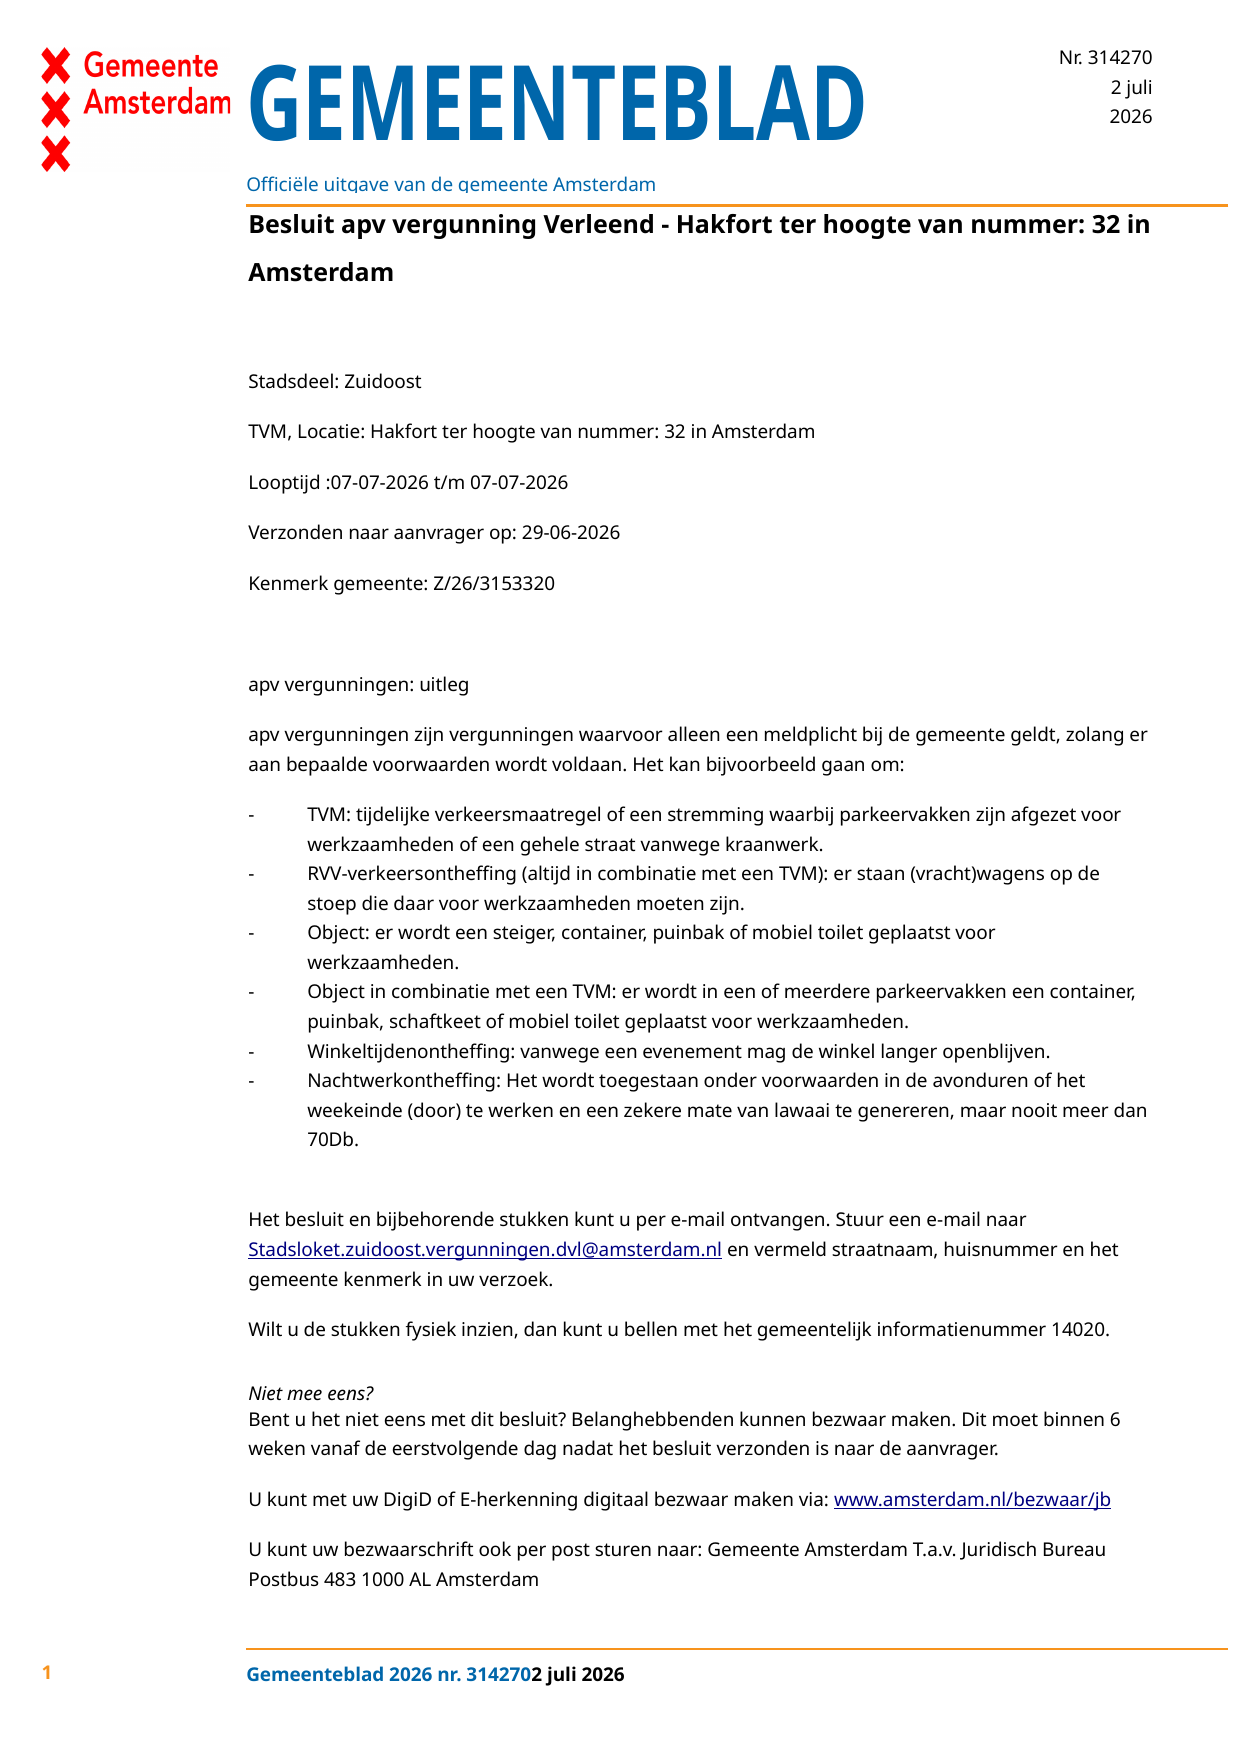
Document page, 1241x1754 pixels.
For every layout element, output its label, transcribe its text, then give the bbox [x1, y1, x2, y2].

list Winkeltijdenontheffing: vanwege een evenement mag de winkel langer openblijven. [248, 1038, 1152, 1064]
text Besluit apv vergunning Verleend - Hakfort ter hoogte van nummer: 32 in Amsterdam [248, 207, 1152, 288]
text Het besluit en bijbehorende stukken kunt u per e-mail ontvangen. Stuur een e-mail naar Stadsloket.zuidoost.vergunningen.dvl@amsterdam.nl en vermeld straatnaam, huisnummer en het gemeente kenmerk in uw verzoek. [248, 1207, 1152, 1292]
text TVM, Locatie: Hakfort ter hoogte van nummer: 32 in Amsterdam [248, 419, 1152, 444]
text Wilt u de stukken fysiek inzien, dan kunt u bellen met het gemeentelijk informatienummer 14020. [248, 1316, 1152, 1342]
text Niet mee eens? [248, 1380, 1152, 1406]
list Object: er wordt een steiger, container, puinbak of mobiel toilet geplaatst voor werkzaamheden. [248, 919, 1152, 975]
text Verzonden naar aanvrager op: 29-06-2026 [248, 519, 1152, 545]
list Object in combinatie met een TVM: er wordt in een of meerdere parkeervakken een container, puinbak, schaftkeet of mobiel toilet geplaatst voor werkzaamheden. [248, 979, 1152, 1034]
text Looptijd :07-07-2026 t/m 07-07-2026 [248, 469, 1152, 495]
list TVM: tijdelijke verkeersmaatregel of een stremming waarbij parkeervakken zijn afgezet voor werkzaamheden of een gehele straat vanwege kraanwerk. [248, 801, 1152, 857]
text Bent u het niet eens met dit besluit? Belanghebbenden kunnen bezwaar maken. Dit moet binnen 6 weken vanaf de eerstvolgende dag nadat het besluit verzonden is naar de aanvrager. [248, 1406, 1152, 1461]
list Nachtwerkontheffing: Het wordt toegestaan onder voorwaarden in de avonduren of het weekeinde (door) te werken en een zekere mate van lawaai te genereren, maar nooit meer dan 70Db. [248, 1067, 1152, 1152]
text Stadsdeel: Zuidoost [248, 368, 1152, 394]
text apv vergunningen: uitleg [248, 671, 1152, 697]
picture [41, 47, 231, 172]
text U kunt met uw DigiD of E-herkenning digitaal bezwaar maken via: www.amsterdam.nl/bezwaar/jb [248, 1486, 1152, 1512]
text U kunt uw bezwaarschrift ook per post sturen naar: Gemeente Amsterdam T.a.v. Juridisch Bureau Postbus 483 1000 AL Amsterdam [248, 1536, 1152, 1592]
text Kenmerk gemeente: Z/26/3153320 [248, 570, 1152, 596]
text apv vergunningen zijn vergunningen waarvoor alleen een meldplicht bij de gemeente geldt, zolang er aan bepaalde voorwaarden wordt voldaan. Het kan bijvoorbeeld gaan om: [248, 721, 1152, 777]
list RVV-verkeersontheffing (altijd in combinatie met een TVM): er staan (vracht)wagens op de stoep die daar voor werkzaamheden moeten zijn. [248, 860, 1152, 916]
